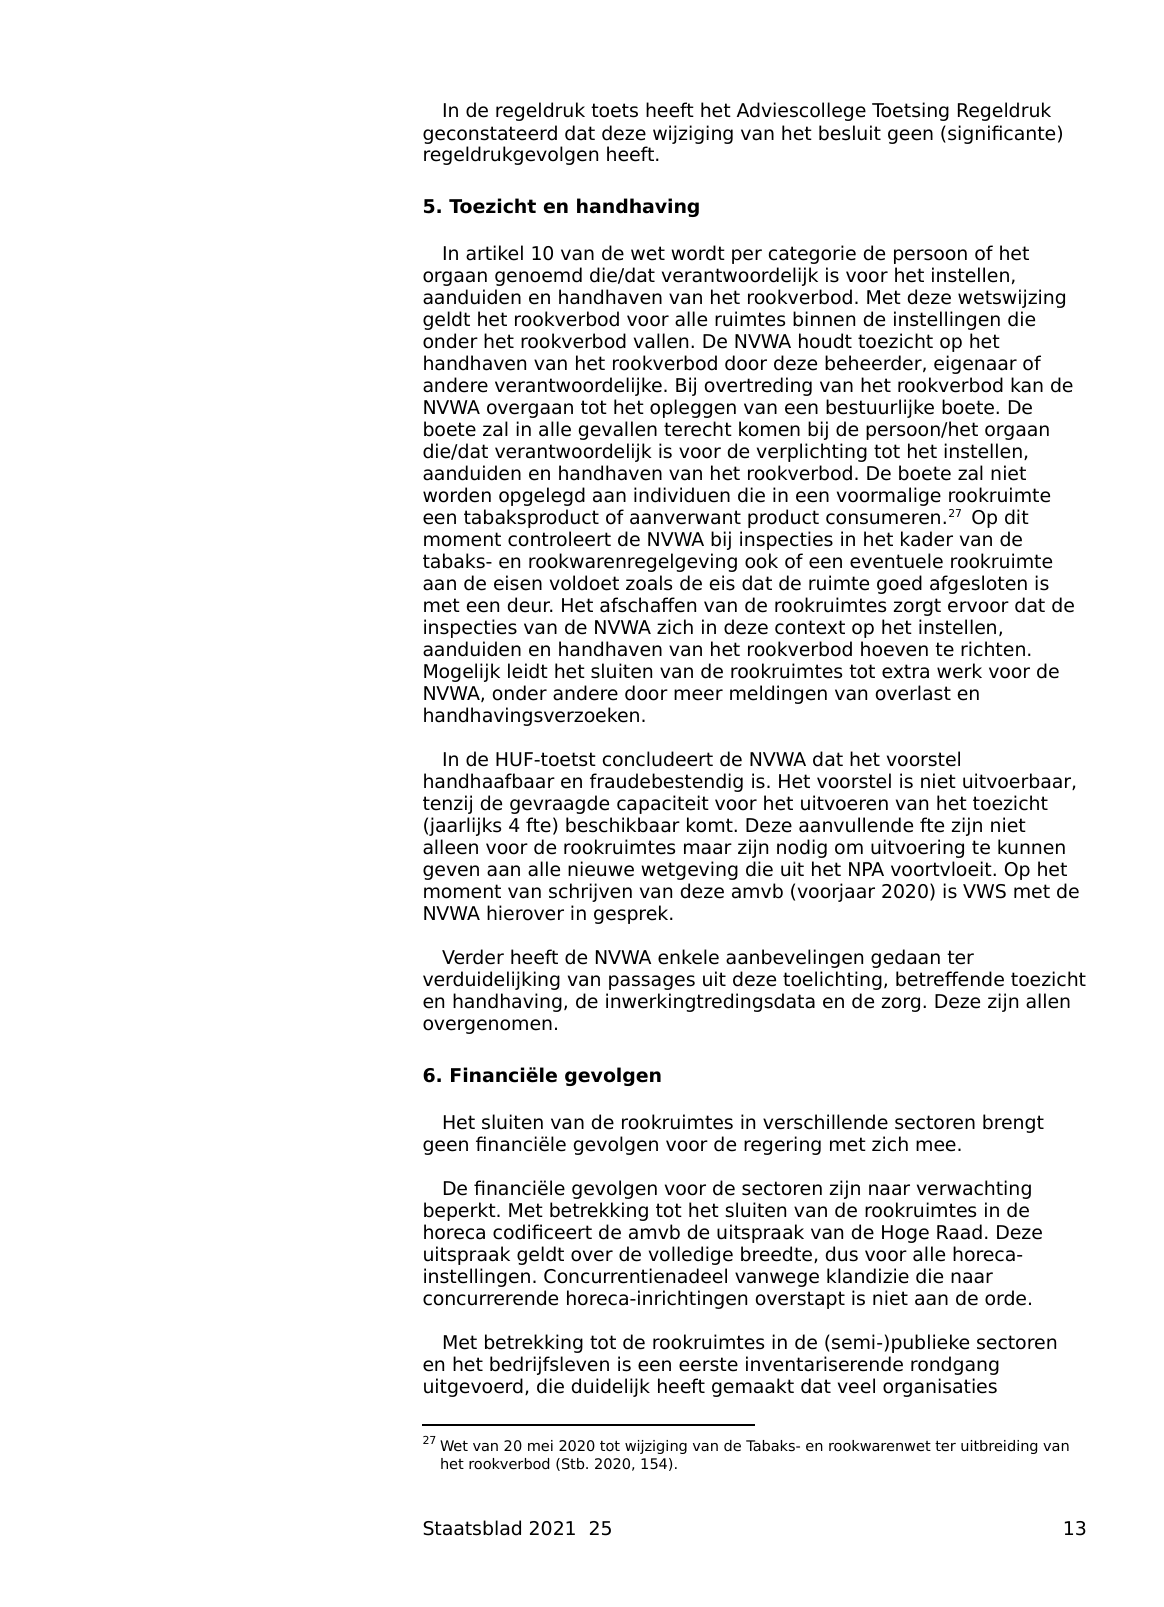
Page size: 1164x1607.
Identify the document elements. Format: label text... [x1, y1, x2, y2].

text In de HUF-toetst concludeert de NVWA dat het voorstel handhaafbaar en fraudebestendig is. Het voorstel is niet uitvoerbaar, tenzij de gevraagde capaciteit voor het uitvoeren van het toezicht (jaarlijks 4 fte) beschikbaar komt. Deze aanvullende fte zijn niet alleen voor de rookruimtes maar zijn nodig om uitvoering te kunnen geven aan alle nieuwe wetgeving die uit het NPA voortvloeit. Op het moment van schrijven van deze amvb (voorjaar 2020) is VWS met de NVWA hierover in gesprek. [422, 749, 1087, 925]
text De financiële gevolgen voor de sectoren zijn naar verwachting beperkt. Met betrekking tot het sluiten van de rookruimtes in de horeca codificeert de amvb de uitspraak van de Hoge Raad. Deze uitspraak geldt over de volledige breedte, dus voor alle horeca-instellingen. Concurrentienadeel vanwege klandizie die naar concurrerende horeca-inrichtingen overstapt is niet aan de orde. [422, 1178, 1087, 1310]
text Verder heeft de NVWA enkele aanbevelingen gedaan ter verduidelijking van passages uit deze toelichting, betreffende toezicht en handhaving, de inwerkingtredingsdata en de zorg. Deze zijn allen overgenomen. [422, 947, 1087, 1035]
text In de regeldruk toets heeft het Adviescollege Toetsing Regeldruk geconstateerd dat deze wijziging van het besluit geen (significante) regeldrukgevolgen heeft. [422, 100, 1087, 166]
subtitle 5. Toezicht en handhaving [422, 196, 1087, 218]
text Het sluiten van de rookruimtes in verschillende sectoren brengt geen financiële gevolgen voor de regering met zich mee. [422, 1112, 1087, 1156]
text Met betrekking tot de rookruimtes in de (semi-)publieke sectoren en het bedrijfsleven is een eerste inventariserende rondgang uitgevoerd, die duidelijk heeft gemaakt dat veel organisaties [422, 1332, 1087, 1398]
subtitle 6. Financiële gevolgen [422, 1065, 1087, 1087]
text In artikel 10 van de wet wordt per categorie de persoon of het orgaan genoemd die/dat verantwoordelijk is voor het instellen, aanduiden en handhaven van het rookverbod. Met deze wetswijzing geldt het rookverbod voor alle ruimtes binnen de instellingen die onder het rookverbod vallen. De NVWA houdt toezicht op het handhaven van het rookverbod door deze beheerder, eigenaar of andere verantwoordelijke. Bij overtreding van het rookverbod kan de NVWA overgaan tot het opleggen van een bestuurlijke boete. De boete zal in alle gevallen terecht komen bij de persoon/het orgaan die/dat verantwoordelijk is voor de verplichting tot het instellen, aanduiden en handhaven van het rookverbod. De boete zal niet worden opgelegd aan individuen die in een voormalige rookruimte een tabaksproduct of aanverwant product consumeren. Op dit moment controleert de NVWA bij inspecties in het kader van de tabaks- en rookwarenregelgeving ook of een eventuele rookruimte aan de eisen voldoet zoals de eis dat de ruimte goed afgesloten is met een deur. Het afschaffen van de rookruimtes zorgt ervoor dat de inspecties van de NVWA zich in deze context op het instellen, aanduiden en handhaven van het rookverbod hoeven te richten. Mogelijk leidt het sluiten van de rookruimtes tot extra werk voor de NVWA, onder andere door meer meldingen van overlast en handhavingsverzoeken. [422, 243, 1087, 727]
text Wet van 20 mei 2020 tot wijziging van de Tabaks- en rookwarenwet ter uitbreiding van het rookverbod (Stb. 2020, 154). [422, 1434, 1087, 1473]
